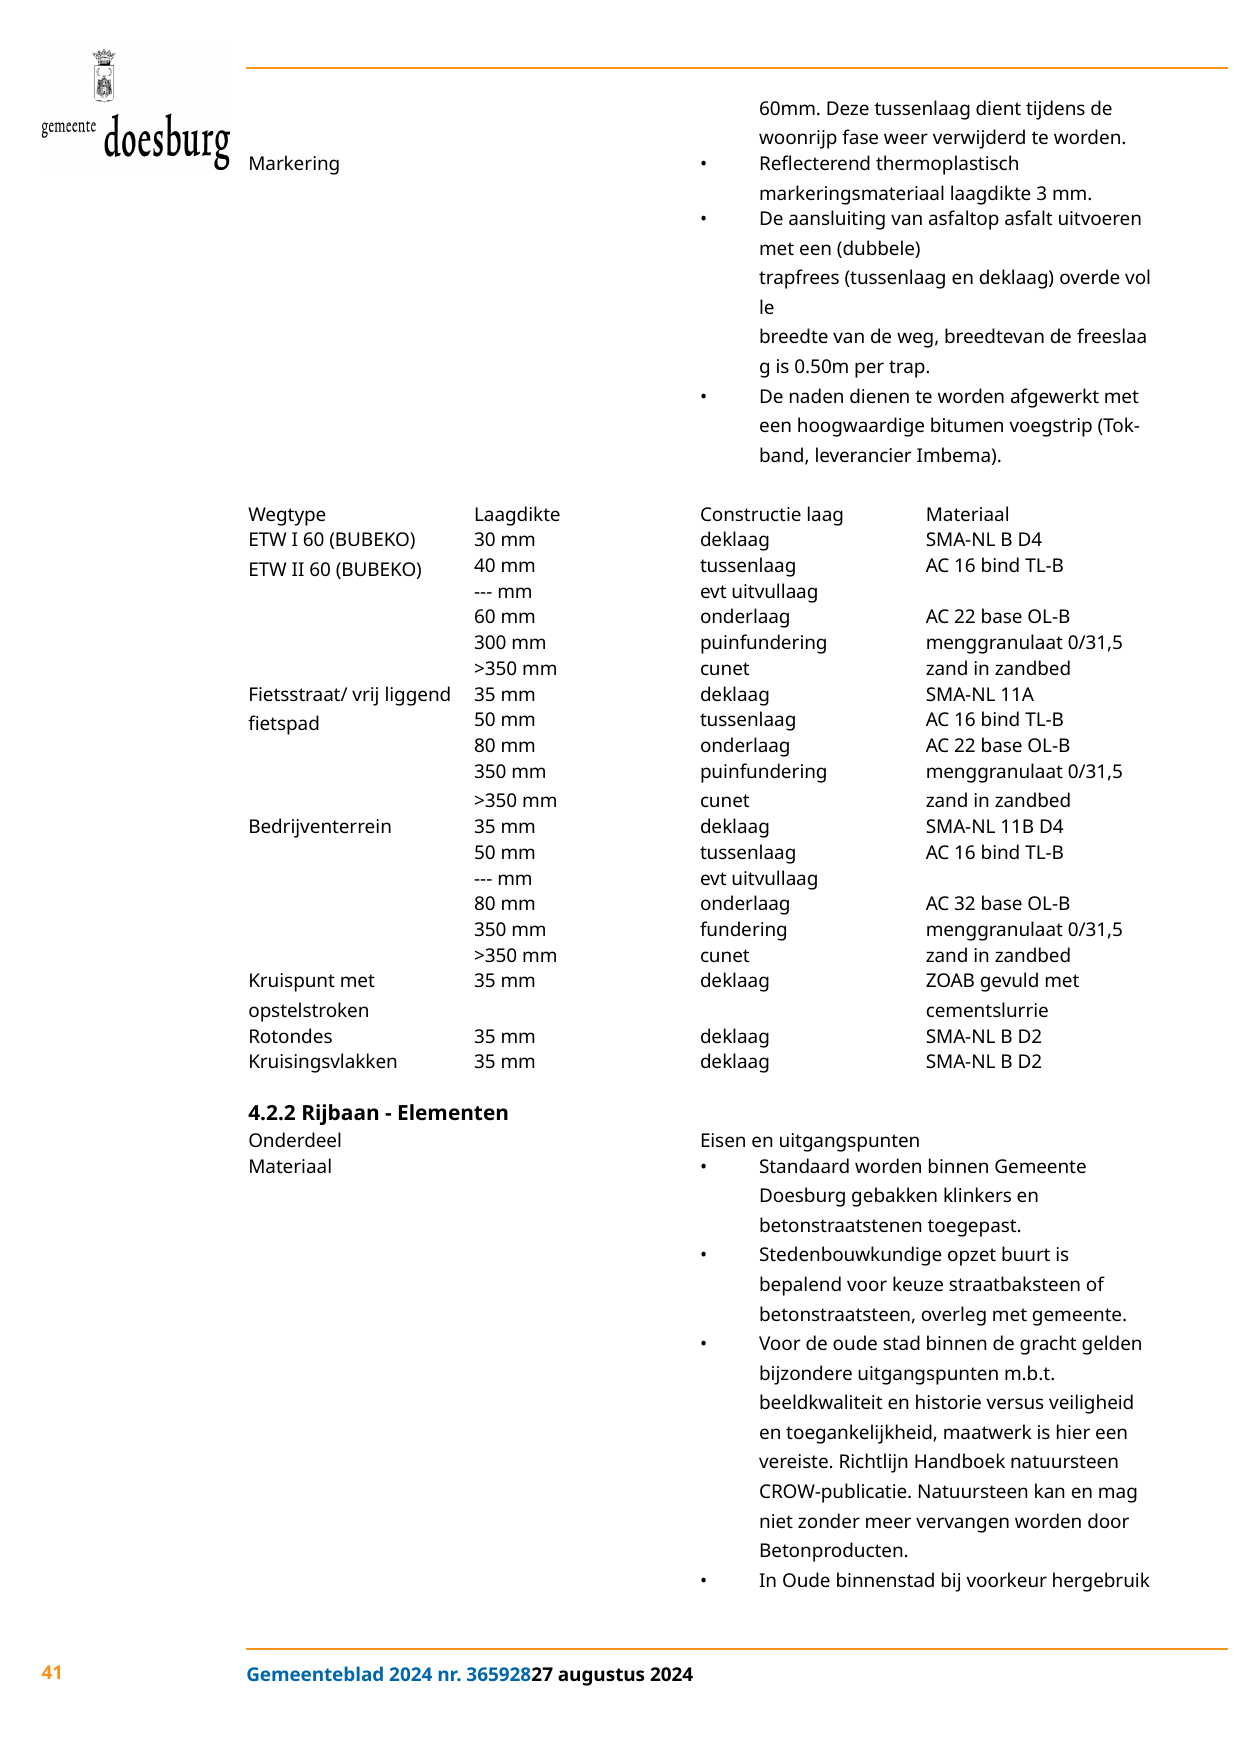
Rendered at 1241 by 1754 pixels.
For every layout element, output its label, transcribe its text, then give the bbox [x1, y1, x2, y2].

table_cell 35 mm [474, 681, 700, 707]
table_cell [926, 578, 1152, 604]
table_header Constructie laag [700, 501, 926, 526]
table_cell 35 mm [474, 1023, 700, 1049]
table_cell Fietsstraat/ vrij liggend fietspad [248, 681, 474, 813]
table_cell SMA-NL 11A [926, 681, 1152, 707]
table_cell evt uitvullaag [700, 865, 926, 891]
table_cell >350 mm [474, 942, 700, 968]
table_cell [248, 205, 700, 468]
table_cell --- mm [474, 578, 700, 604]
table_cell 35 mm [474, 1049, 700, 1074]
table_cell cunet [700, 655, 926, 681]
table_cell Markering [248, 150, 700, 205]
table_cell deklaag [700, 681, 926, 707]
table_header Onderdeel [248, 1127, 700, 1153]
table_header Materiaal [926, 501, 1152, 526]
table_cell 60mm. Deze tussenlaag dient tijdens de woonrijp fase weer verwijderd te worden. [700, 95, 1152, 150]
table_cell puinfundering [700, 629, 926, 655]
table_cell cunet [700, 942, 926, 968]
table_cell >350 mm [474, 655, 700, 681]
table_cell deklaag [700, 1049, 926, 1074]
table_cell Standaard worden binnen Gemeente Doesburg gebakken klinkers en betonstraatstenen toegepast. Stedenbouwkundige opzet buurt is bepalend voor keuze straatbaksteen of betonstraatsteen, overleg met gemeente. Voor de oude stad binnen de gracht gelden bijzondere uitgangspunten m.b.t. beeldkwaliteit en historie versus veiligheid en toegankelijkheid, maatwerk is hier een vereiste. Richtlijn Handboek natuursteen CROW-publicatie. Natuursteen kan en mag niet zonder meer vervangen worden door Betonproducten. In Oude binnenstad bij voorkeur hergebruik [700, 1153, 1152, 1593]
table_cell [248, 95, 700, 150]
table_cell AC 22 base OL-B [926, 732, 1152, 758]
table_cell menggranulaat 0/31,5 [926, 916, 1152, 942]
table_cell 30 mm [474, 526, 700, 552]
table_cell zand in zandbed [926, 655, 1152, 681]
table_cell 80 mm [474, 891, 700, 916]
table_cell onderlaag [700, 604, 926, 629]
table_cell [926, 865, 1152, 891]
table_header Wegtype [248, 501, 474, 526]
table_cell SMA-NL B D2 [926, 1049, 1152, 1074]
table_cell deklaag [700, 526, 926, 552]
table_cell Materiaal [248, 1153, 700, 1593]
table_cell AC 16 bind TL-B [926, 707, 1152, 732]
table_cell AC 32 base OL-B [926, 891, 1152, 916]
picture [41, 47, 231, 172]
table_cell 40 mm [474, 552, 700, 578]
table_cell zand in zandbed [926, 942, 1152, 968]
table_cell onderlaag [700, 732, 926, 758]
table_cell 60 mm [474, 604, 700, 629]
table_cell SMA-NL 11B D4 [926, 813, 1152, 839]
table_cell Kruispunt met opstelstroken [248, 968, 474, 1023]
table_cell menggranulaat 0/31,5 zand in zandbed [926, 758, 1152, 813]
table_cell onderlaag [700, 891, 926, 916]
table_cell 50 mm [474, 707, 700, 732]
table_cell tussenlaag [700, 839, 926, 865]
table_cell Reflecterend thermoplastisch markeringsmateriaal laagdikte 3 mm. [700, 150, 1152, 205]
text 4.2.2 Rijbaan - Elementen [248, 1098, 1152, 1127]
table_header Eisen en uitgangspunten [700, 1127, 1152, 1153]
table_cell evt uitvullaag [700, 578, 926, 604]
table_cell deklaag [700, 968, 926, 1023]
table_cell Kruisingsvlakken [248, 1049, 474, 1074]
table_cell tussenlaag [700, 707, 926, 732]
table_header Laagdikte [474, 501, 700, 526]
table_cell 350 mm >350 mm [474, 758, 700, 813]
table_cell Bedrijventerrein [248, 813, 474, 968]
table_cell De aansluiting van asfaltop asfalt uitvoeren met een (dubbele) trapfrees (tussenlaag en deklaag) overde volle breedte van de weg, breedtevan de freeslaag is 0.50m per trap. De naden dienen te worden afgewerkt met een hoogwaardige bitumen voegstrip (Tok-band, leverancier Imbema). [700, 205, 1152, 468]
table_cell ETW I 60 (BUBEKO) ETW II 60 (BUBEKO) [248, 526, 474, 681]
table_cell deklaag [700, 813, 926, 839]
table_cell 350 mm [474, 916, 700, 942]
table_cell fundering [700, 916, 926, 942]
table_cell 50 mm [474, 839, 700, 865]
table_cell 300 mm [474, 629, 700, 655]
table_cell deklaag [700, 1023, 926, 1049]
table_cell AC 16 bind TL-B [926, 839, 1152, 865]
table_cell AC 22 base OL-B [926, 604, 1152, 629]
table_cell 35 mm [474, 968, 700, 1023]
table_cell SMA-NL B D2 [926, 1023, 1152, 1049]
table_cell tussenlaag [700, 552, 926, 578]
table_cell AC 16 bind TL-B [926, 552, 1152, 578]
table_cell puinfundering cunet [700, 758, 926, 813]
table_cell 35 mm [474, 813, 700, 839]
table_cell 80 mm [474, 732, 700, 758]
table_cell ZOAB gevuld met cementslurrie [926, 968, 1152, 1023]
table_cell menggranulaat 0/31,5 [926, 629, 1152, 655]
table_cell SMA-NL B D4 [926, 526, 1152, 552]
table_cell Rotondes [248, 1023, 474, 1049]
table_cell --- mm [474, 865, 700, 891]
